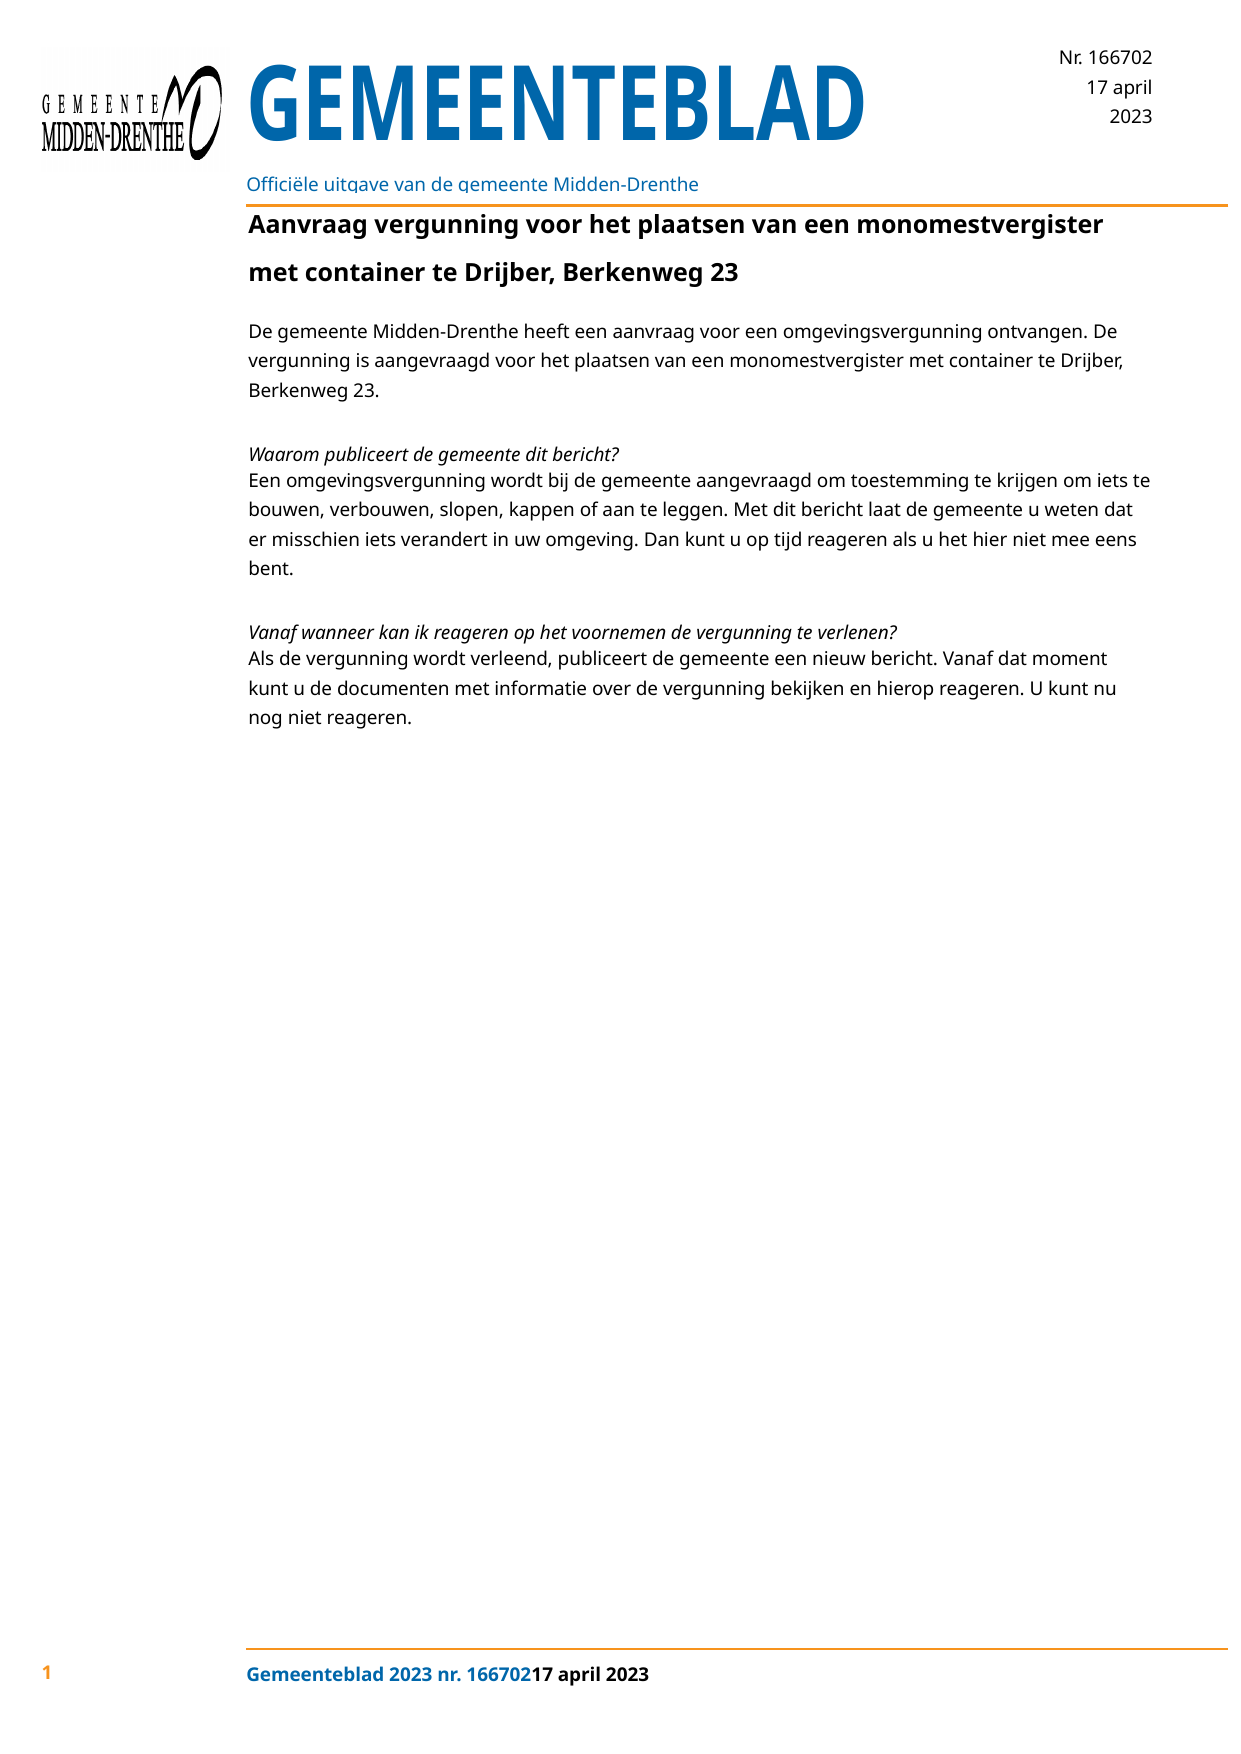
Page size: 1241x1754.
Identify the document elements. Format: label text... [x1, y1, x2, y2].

text Aanvraag vergunning voor het plaatsen van een monomestvergister met container te Drijber, Berkenweg 23 [248, 207, 1152, 288]
text De gemeente Midden-Drenthe heeft een aanvraag voor een omgevingsvergunning ontvangen. De vergunning is aangevraagd voor het plaatsen van een monomestvergister met container te Drijber, Berkenweg 23. [248, 318, 1152, 403]
text Als de vergunning wordt verleend, publiceert de gemeente een nieuw bericht. Vanaf dat moment kunt u de documenten met informatie over de vergunning bekijken en hierop reageren. U kunt nu nog niet reageren. [248, 645, 1152, 730]
text Een omgevingsvergunning wordt bij de gemeente aangevraagd om toestemming te krijgen om iets te bouwen, verbouwen, slopen, kappen of aan te leggen. Met dit bericht laat de gemeente u weten dat er misschien iets verandert in uw omgeving. Dan kunt u op tijd reageren als u het hier niet mee eens bent. [248, 467, 1152, 581]
picture [41, 47, 231, 172]
text Waarom publiceert de gemeente dit bericht? [248, 441, 1152, 467]
text Vanaf wanneer kan ik reageren op het voornemen de vergunning te verlenen? [248, 619, 1152, 645]
